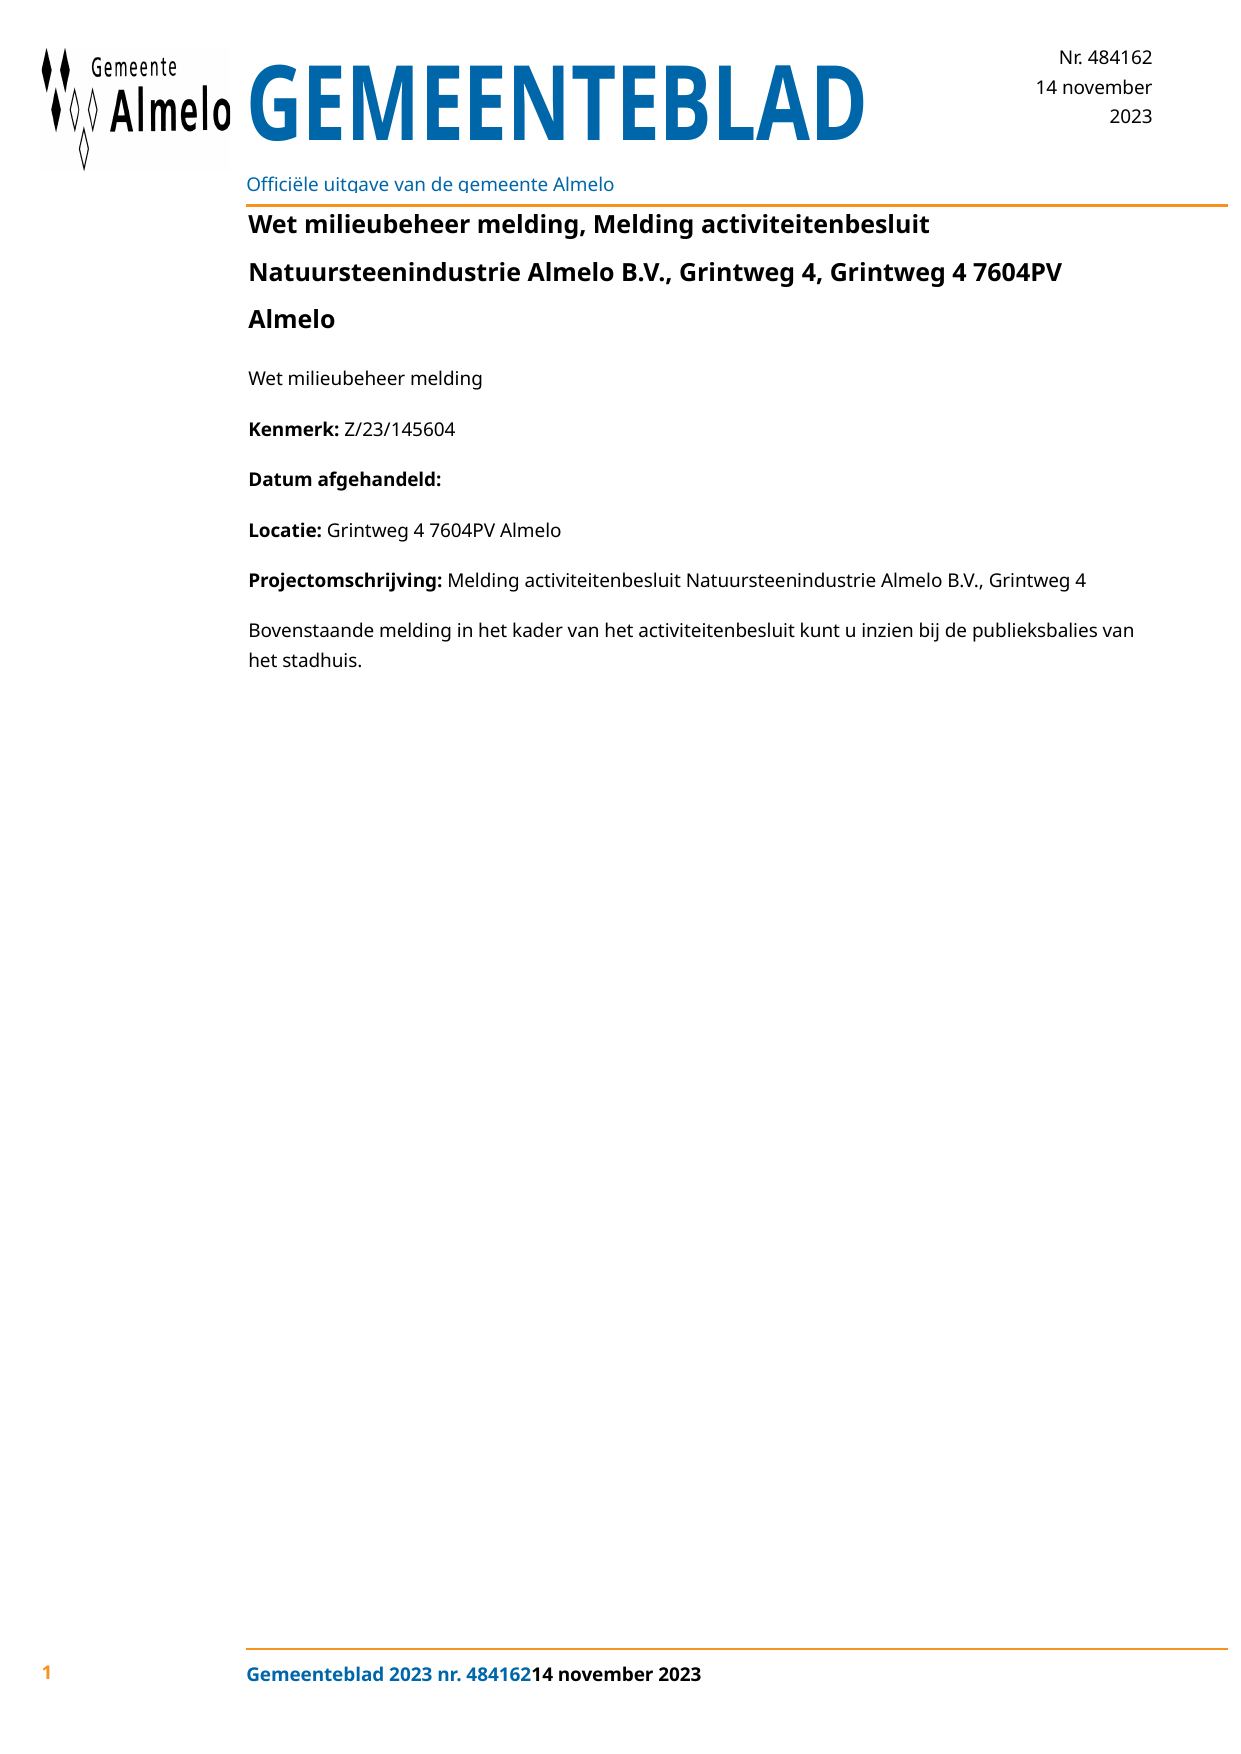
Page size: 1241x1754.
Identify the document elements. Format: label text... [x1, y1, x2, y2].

text Kenmerk: Z/23/145604 [248, 416, 1152, 442]
text Bovenstaande melding in het kader van het activiteitenbesluit kunt u inzien bij de publieksbalies van het stadhuis. [248, 618, 1152, 673]
text Datum afgehandeld: [248, 466, 1152, 492]
picture [41, 47, 231, 172]
text Wet milieubeheer melding, Melding activiteitenbesluit Natuursteenindustrie Almelo B.V., Grintweg 4, Grintweg 4 7604PV Almelo [248, 207, 1152, 336]
text Wet milieubeheer melding [248, 366, 1152, 391]
text Locatie: Grintweg 4 7604PV Almelo [248, 517, 1152, 542]
text Projectomschrijving: Melding activiteitenbesluit Natuursteenindustrie Almelo B.V., Grintweg 4 [248, 567, 1152, 593]
